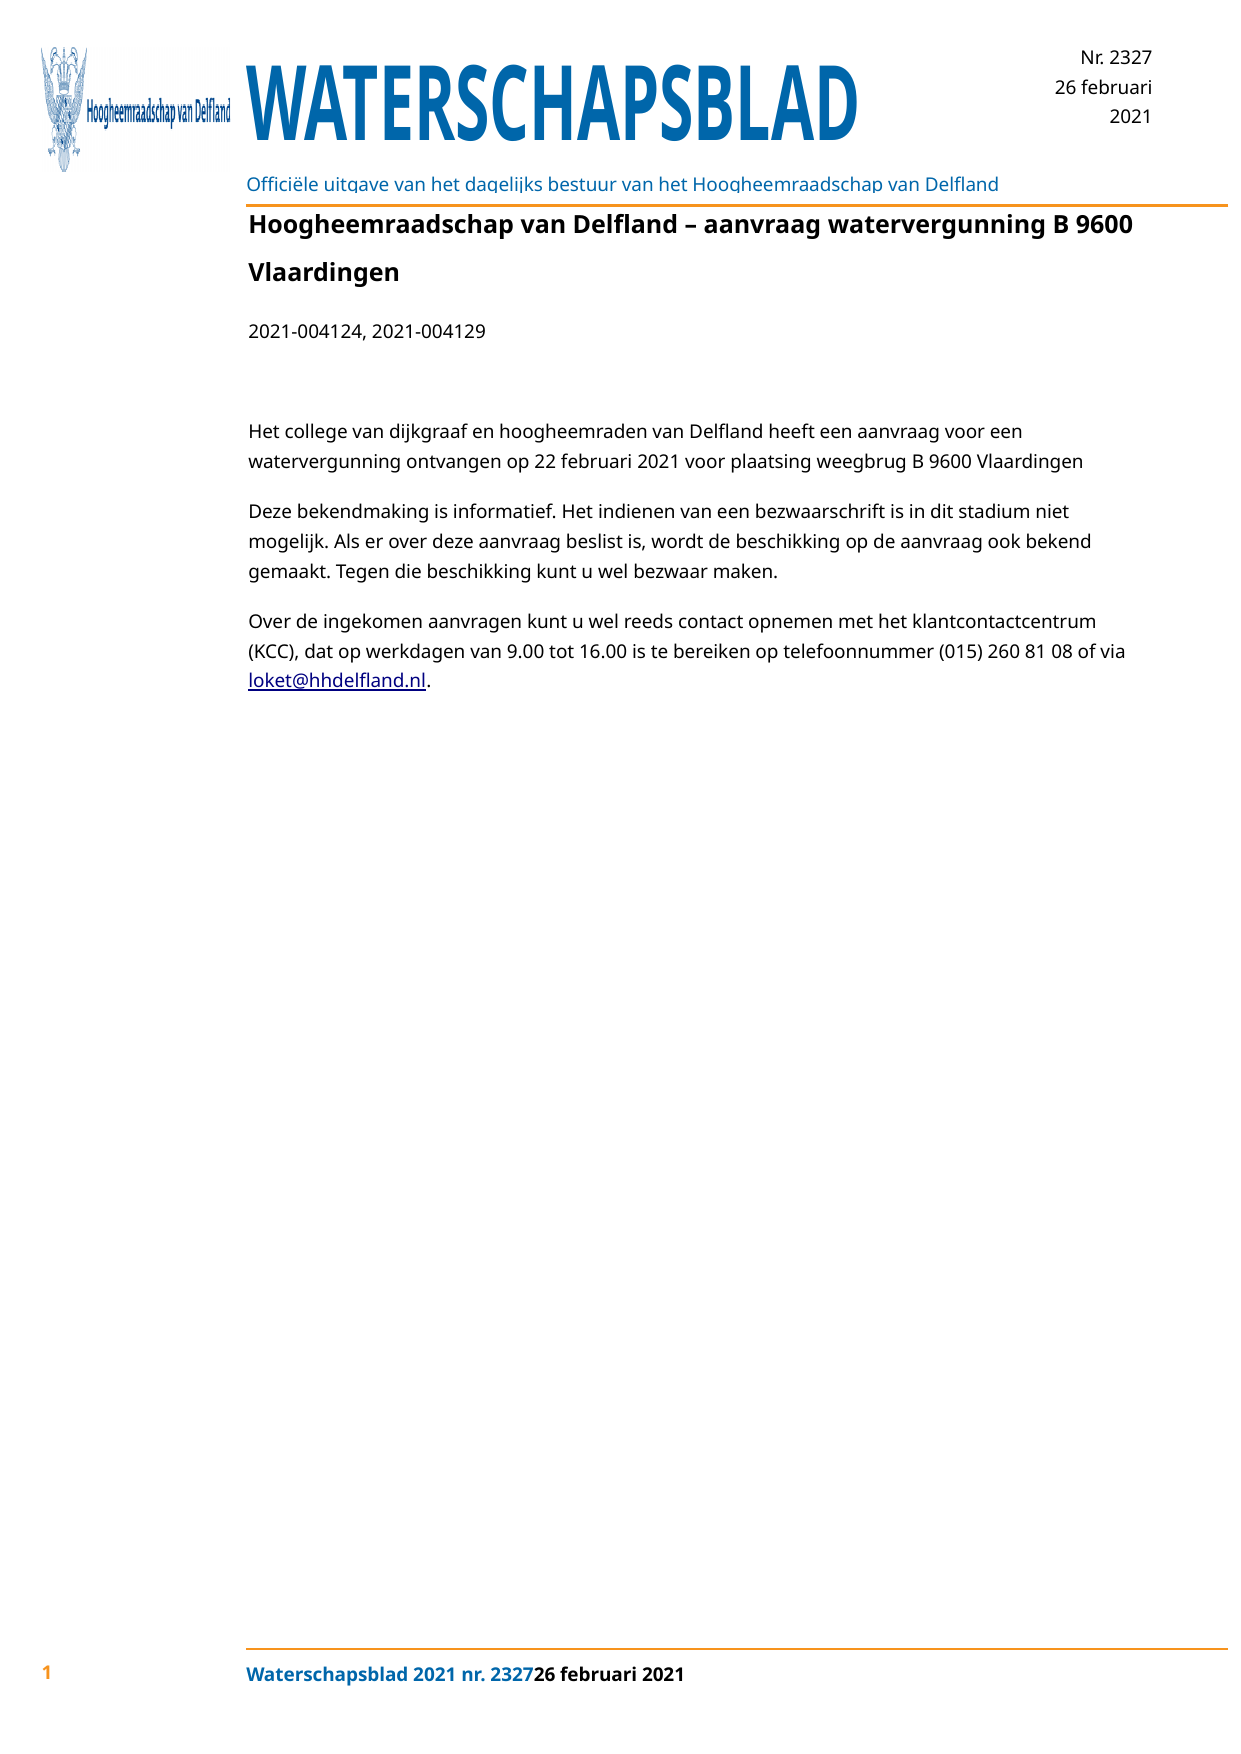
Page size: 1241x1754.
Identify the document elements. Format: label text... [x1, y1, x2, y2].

text Deze bekendmaking is informatief. Het indienen van een bezwaarschrift is in dit stadium niet mogelijk. Als er over deze aanvraag beslist is, wordt de beschikking op de aanvraag ook bekend gemaakt. Tegen die beschikking kunt u wel bezwaar maken. [248, 499, 1152, 584]
text 2021-004124, 2021-004129 [248, 318, 1152, 344]
text Over de ingekomen aanvragen kunt u wel reeds contact opnemen met het klantcontactcentrum (KCC), dat op werkdagen van 9.00 tot 16.00 is te bereiken op telefoonnummer (015) 260 81 08 of via loket@hhdelfland.nl. [248, 608, 1152, 693]
picture [41, 47, 231, 172]
text Het college van dijkgraaf en hoogheemraden van Delfland heeft een aanvraag voor een watervergunning ontvangen op 22 februari 2021 voor plaatsing weegbrug B 9600 Vlaardingen [248, 419, 1152, 474]
text Hoogheemraadschap van Delfland – aanvraag watervergunning B 9600 Vlaardingen [248, 207, 1152, 288]
